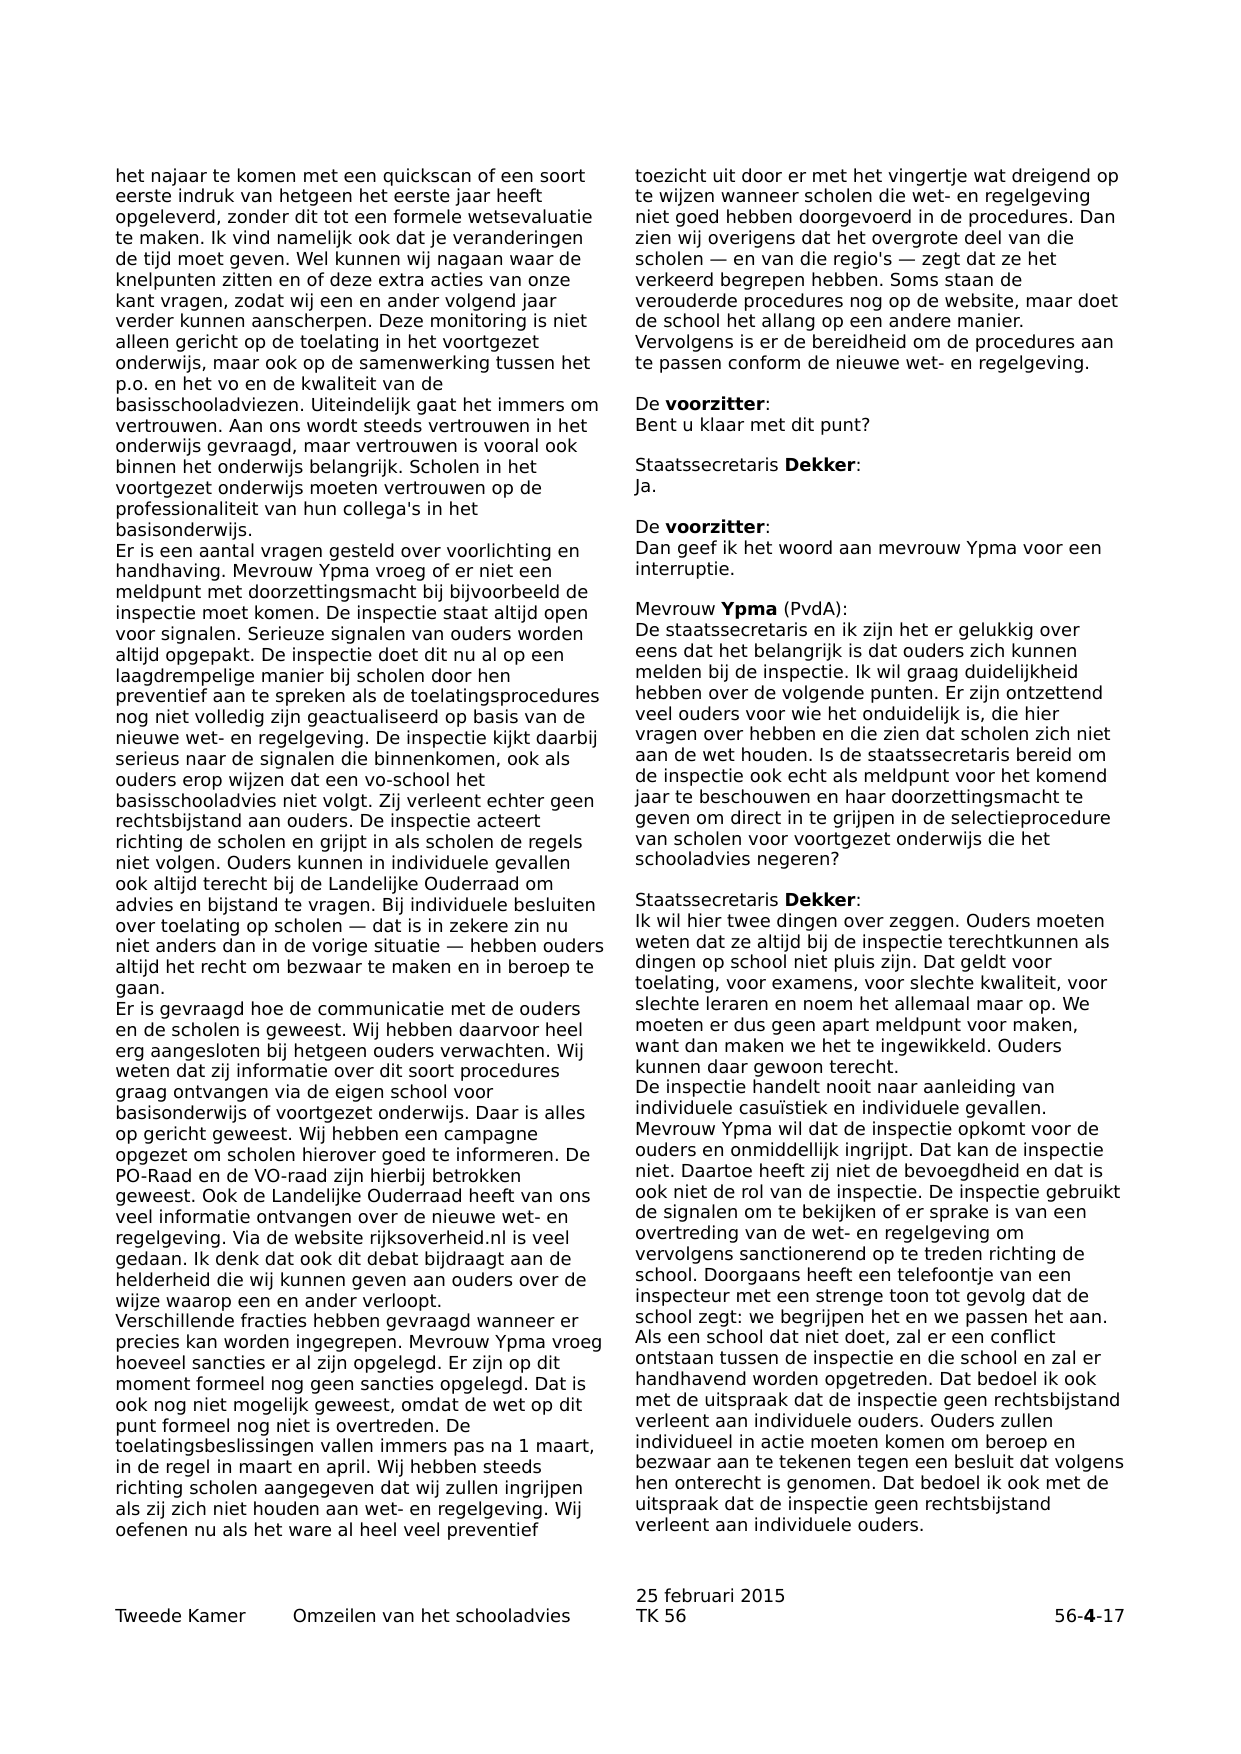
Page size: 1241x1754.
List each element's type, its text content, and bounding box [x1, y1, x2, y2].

text Mevrouw Ypma (PvdA): [635, 599, 1125, 620]
text Dan geef ik het woord aan mevrouw Ypma voor een interruptie. [635, 537, 1125, 579]
text De voorzitter: [635, 517, 1125, 537]
text het najaar te komen met een quickscan of een soort eerste indruk van hetgeen het eerste jaar heeft opgeleverd, zonder dit tot een formele wetsevaluatie te maken. Ik vind namelijk ook dat je veranderingen de tijd moet geven. Wel kunnen wij nagaan waar de knelpunten zitten en of deze extra acties van onze kant vragen, zodat wij een en ander volgend jaar verder kunnen aanscherpen. Deze monitoring is niet alleen gericht op de toelating in het voortgezet onderwijs, maar ook op de samenwerking tussen het p.o. en het vo en de kwaliteit van de basisschooladviezen. Uiteindelijk gaat het immers om vertrouwen. Aan ons wordt steeds vertrouwen in het onderwijs gevraagd, maar vertrouwen is vooral ook binnen het onderwijs belangrijk. Scholen in het voortgezet onderwijs moeten vertrouwen op de professionaliteit van hun collega's in het basisonderwijs. [115, 165, 605, 540]
text De voorzitter: [635, 394, 1125, 414]
text De inspectie handelt nooit naar aanleiding van individuele casuïstiek en individuele gevallen. Mevrouw Ypma wil dat de inspectie opkomt voor de ouders en onmiddellijk ingrijpt. Dat kan de inspectie niet. Daartoe heeft zij niet de bevoegdheid en dat is ook niet de rol van de inspectie. De inspectie gebruikt de signalen om te bekijken of er sprake is van een overtreding van de wet- en regelgeving om vervolgens sanctionerend op te treden richting de school. Doorgaans heeft een telefoontje van een inspecteur met een strenge toon tot gevolg dat de school zegt: we begrijpen het en we passen het aan. Als een school dat niet doet, zal er een conflict ontstaan tussen de inspectie en die school en zal er handhavend worden opgetreden. Dat bedoel ik ook met de uitspraak dat de inspectie geen rechtsbijstand verleent aan individuele ouders. Ouders zullen individueel in actie moeten komen om beroep en bezwaar aan te tekenen tegen een besluit dat volgens hen onterecht is genomen. Dat bedoel ik ook met de uitspraak dat de inspectie geen rechtsbijstand verleent aan individuele ouders. [635, 1077, 1125, 1536]
text Staatssecretaris Dekker: [635, 890, 1125, 911]
text Verschillende fracties hebben gevraagd wanneer er precies kan worden ingegrepen. Mevrouw Ypma vroeg hoeveel sancties er al zijn opgelegd. Er zijn op dit moment formeel nog geen sancties opgelegd. Dat is ook nog niet mogelijk geweest, omdat de wet op dit punt formeel nog niet is overtreden. De toelatingsbeslissingen vallen immers pas na 1 maart, in de regel in maart en april. Wij hebben steeds richting scholen aangegeven dat wij zullen ingrijpen als zij zich niet houden aan wet- en regelgeving. Wij oefenen nu als het ware al heel veel preventief [115, 1311, 605, 1540]
text Ja. [635, 476, 1125, 497]
text De staatssecretaris en ik zijn het er gelukkig over eens dat het belangrijk is dat ouders zich kunnen melden bij de inspectie. Ik wil graag duidelijkheid hebben over de volgende punten. Er zijn ontzettend veel ouders voor wie het onduidelijk is, die hier vragen over hebben en die zien dat scholen zich niet aan de wet houden. Is de staatssecretaris bereid om de inspectie ook echt als meldpunt voor het komend jaar te beschouwen en haar doorzettingsmacht te geven om direct in te grijpen in de selectieprocedure van scholen voor voortgezet onderwijs die het schooladvies negeren? [635, 620, 1125, 870]
text Bent u klaar met dit punt? [635, 414, 1125, 435]
text Staatssecretaris Dekker: [635, 455, 1125, 476]
text Er is een aantal vragen gesteld over voorlichting en handhaving. Mevrouw Ypma vroeg of er niet een meldpunt met doorzettingsmacht bij bijvoorbeeld de inspectie moet komen. De inspectie staat altijd open voor signalen. Serieuze signalen van ouders worden altijd opgepakt. De inspectie doet dit nu al op een laagdrempelige manier bij scholen door hen preventief aan te spreken als de toelatingsprocedures nog niet volledig zijn geactualiseerd op basis van de nieuwe wet- en regelgeving. De inspectie kijkt daarbij serieus naar de signalen die binnenkomen, ook als ouders erop wijzen dat een vo-school het basisschooladvies niet volgt. Zij verleent echter geen rechtsbijstand aan ouders. De inspectie acteert richting de scholen en grijpt in als scholen de regels niet volgen. Ouders kunnen in individuele gevallen ook altijd terecht bij de Landelijke Ouderraad om advies en bijstand te vragen. Bij individuele besluiten over toelating op scholen — dat is in zekere zin nu niet anders dan in de vorige situatie — hebben ouders altijd het recht om bezwaar te maken en in beroep te gaan. [115, 540, 605, 999]
text Ik wil hier twee dingen over zeggen. Ouders moeten weten dat ze altijd bij de inspectie terechtkunnen als dingen op school niet pluis zijn. Dat geldt voor toelating, voor examens, voor slechte kwaliteit, voor slechte leraren en noem het allemaal maar op. We moeten er dus geen apart meldpunt voor maken, want dan maken we het te ingewikkeld. Ouders kunnen daar gewoon terecht. [635, 911, 1125, 1077]
text toezicht uit door er met het vingertje wat dreigend op te wijzen wanneer scholen die wet- en regelgeving niet goed hebben doorgevoerd in de procedures. Dan zien wij overigens dat het overgrote deel van die scholen — en van die regio's — zegt dat ze het verkeerd begrepen hebben. Soms staan de verouderde procedures nog op de website, maar doet de school het allang op een andere manier. Vervolgens is er de bereidheid om de procedures aan te passen conform de nieuwe wet- en regelgeving. [635, 165, 1125, 374]
text Er is gevraagd hoe de communicatie met de ouders en de scholen is geweest. Wij hebben daarvoor heel erg aangesloten bij hetgeen ouders verwachten. Wij weten dat zij informatie over dit soort procedures graag ontvangen via de eigen school voor basisonderwijs of voortgezet onderwijs. Daar is alles op gericht geweest. Wij hebben een campagne opgezet om scholen hierover goed te informeren. De PO-Raad en de VO-raad zijn hierbij betrokken geweest. Ook de Landelijke Ouderraad heeft van ons veel informatie ontvangen over de nieuwe wet- en regelgeving. Via de website rijksoverheid.nl is veel gedaan. Ik denk dat ook dit debat bijdraagt aan de helderheid die wij kunnen geven aan ouders over de wijze waarop een en ander verloopt. [115, 999, 605, 1311]
